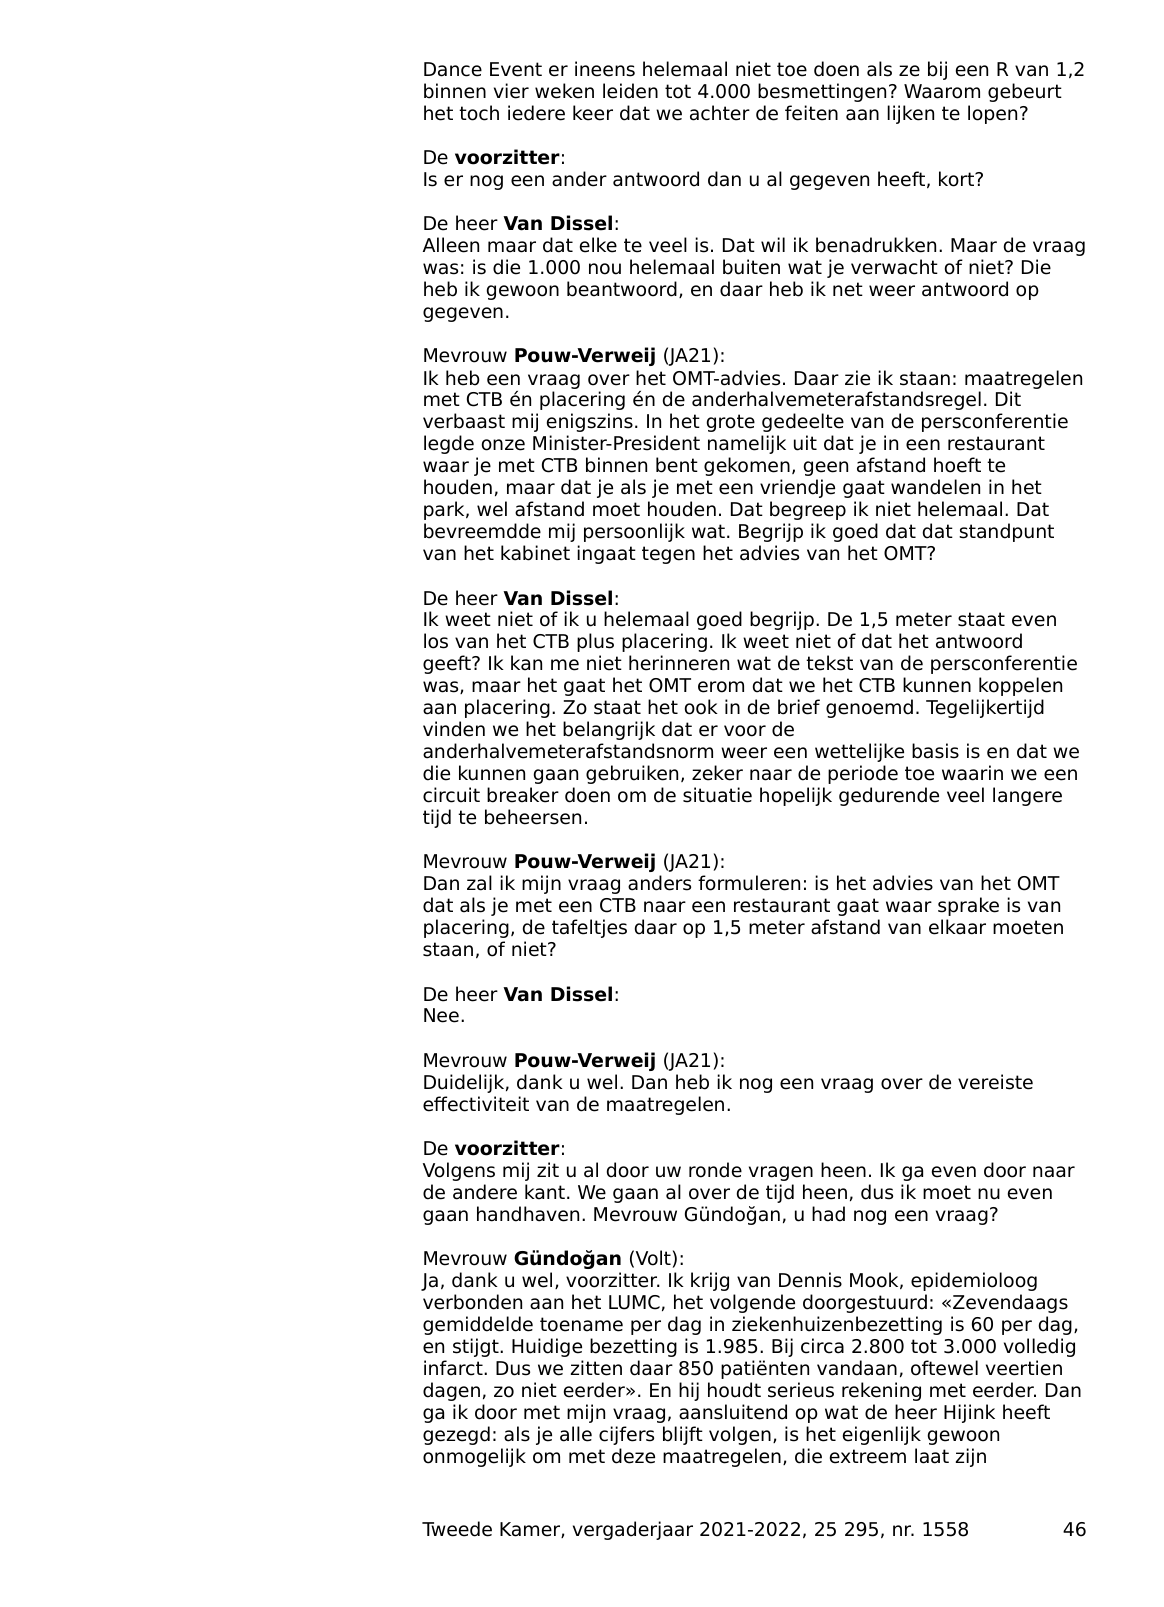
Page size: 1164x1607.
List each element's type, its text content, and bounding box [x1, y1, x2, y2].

text De heer Van Dissel: [422, 587, 1087, 609]
text Duidelijk, dank u wel. Dan heb ik nog een vraag over de vereiste effectiviteit van de maatregelen. [422, 1072, 1087, 1116]
text Mevrouw Pouw-Verweij (JA21): [422, 851, 1087, 873]
text Is er nog een ander antwoord dan u al gegeven heeft, kort? [422, 169, 1087, 191]
text Ja, dank u wel, voorzitter. Ik krijg van Dennis Mook, epidemioloog verbonden aan het LUMC, het volgende doorgestuurd: «Zevendaags gemiddelde toename per dag in ziekenhuizenbezetting is 60 per dag, en stijgt. Huidige bezetting is 1.985. Bij circa 2.800 tot 3.000 volledig infarct. Dus we zitten daar 850 patiënten vandaan, oftewel veertien dagen, zo niet eerder». En hij houdt serieus rekening met eerder. Dan ga ik door met mijn vraag, aansluitend op wat de heer Hijink heeft gezegd: als je alle cijfers blijft volgen, is het eigenlijk gewoon onmogelijk om met deze maatregelen, die extreem laat zijn [422, 1270, 1087, 1468]
text Mevrouw Pouw-Verweij (JA21): [422, 345, 1087, 367]
text Ik heb een vraag over het OMT-advies. Daar zie ik staan: maatregelen met CTB én placering én de anderhalvemeterafstandsregel. Dit verbaast mij enigszins. In het grote gedeelte van de persconferentie legde onze Minister-President namelijk uit dat je in een restaurant waar je met CTB binnen bent gekomen, geen afstand hoeft te houden, maar dat je als je met een vriendje gaat wandelen in het park, wel afstand moet houden. Dat begreep ik niet helemaal. Dat bevreemdde mij persoonlijk wat. Begrijp ik goed dat dat standpunt van het kabinet ingaat tegen het advies van het OMT? [422, 367, 1087, 565]
text De heer Van Dissel: [422, 213, 1087, 235]
text Nee. [422, 1005, 1087, 1027]
text Volgens mij zit u al door uw ronde vragen heen. Ik ga even door naar de andere kant. We gaan al over de tijd heen, dus ik moet nu even gaan handhaven. Mevrouw Gündoğan, u had nog een vraag? [422, 1160, 1087, 1226]
text De heer Van Dissel: [422, 983, 1087, 1005]
text De voorzitter: [422, 1138, 1087, 1160]
text Ik weet niet of ik u helemaal goed begrijp. De 1,5 meter staat even los van het CTB plus placering. Ik weet niet of dat het antwoord geeft? Ik kan me niet herinneren wat de tekst van de persconferentie was, maar het gaat het OMT erom dat we het CTB kunnen koppelen aan placering. Zo staat het ook in de brief genoemd. Tegelijkertijd vinden we het belangrijk dat er voor de anderhalvemeterafstandsnorm weer een wettelijke basis is en dat we die kunnen gaan gebruiken, zeker naar de periode toe waarin we een circuit breaker doen om de situatie hopelijk gedurende veel langere tijd te beheersen. [422, 609, 1087, 829]
text Mevrouw Gündoğan (Volt): [422, 1248, 1087, 1270]
text Alleen maar dat elke te veel is. Dat wil ik benadrukken. Maar de vraag was: is die 1.000 nou helemaal buiten wat je verwacht of niet? Die heb ik gewoon beantwoord, en daar heb ik net weer antwoord op gegeven. [422, 235, 1087, 323]
text De voorzitter: [422, 147, 1087, 169]
text Dance Event er ineens helemaal niet toe doen als ze bij een R van 1,2 binnen vier weken leiden tot 4.000 besmettingen? Waarom gebeurt het toch iedere keer dat we achter de feiten aan lijken te lopen? [422, 59, 1087, 125]
text Dan zal ik mijn vraag anders formuleren: is het advies van het OMT dat als je met een CTB naar een restaurant gaat waar sprake is van placering, de tafeltjes daar op 1,5 meter afstand van elkaar moeten staan, of niet? [422, 873, 1087, 961]
text Mevrouw Pouw-Verweij (JA21): [422, 1049, 1087, 1072]
